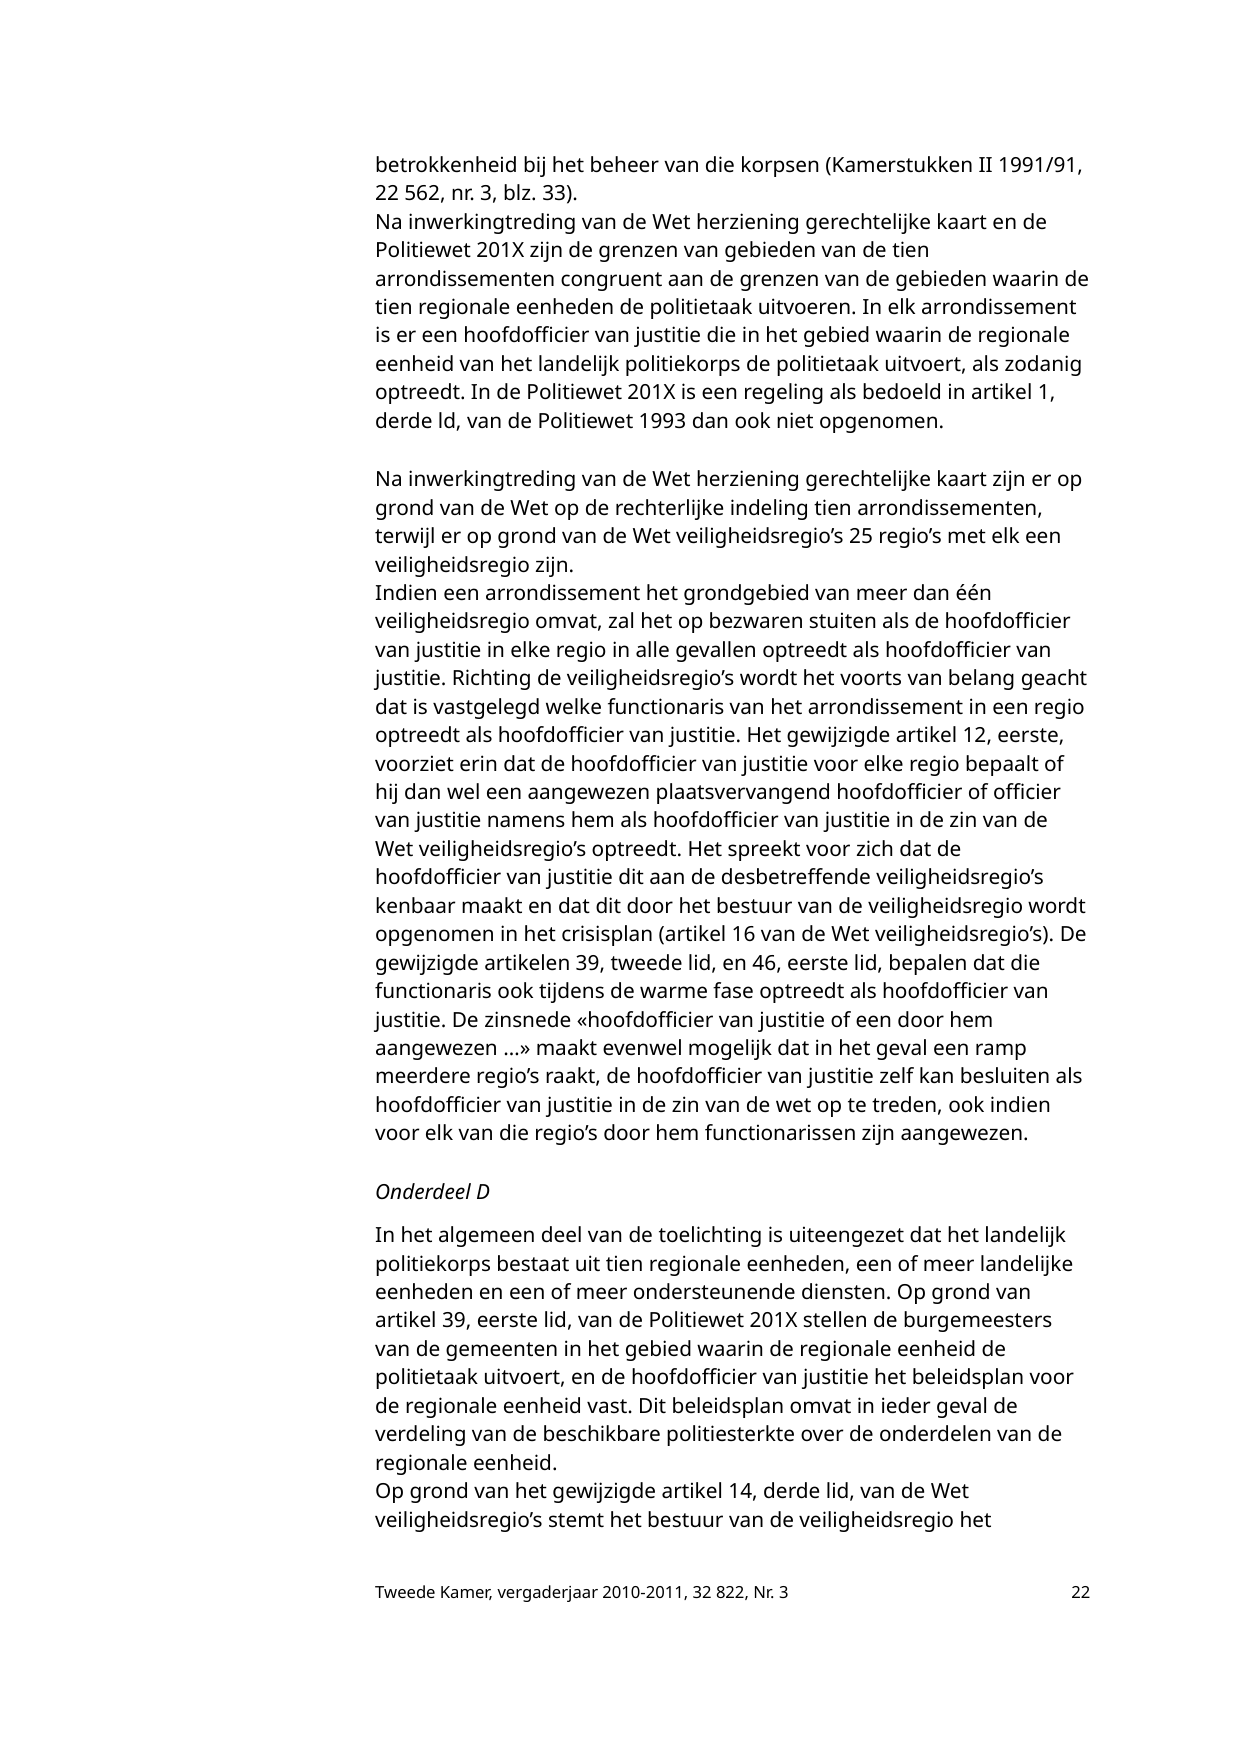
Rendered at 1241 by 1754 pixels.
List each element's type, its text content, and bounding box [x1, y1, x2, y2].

text In het algemeen deel van de toelichting is uiteengezet dat het landelijk politiekorps bestaat uit tien regionale eenheden, een of meer landelijke eenheden en een of meer ondersteunende diensten. Op grond van artikel 39, eerste lid, van de Politiewet 201X stellen de burgemeesters van de gemeenten in het gebied waarin de regionale eenheid de politietaak uitvoert, en de hoofdofficier van justitie het beleidsplan voor de regionale eenheid vast. Dit beleidsplan omvat in ieder geval de verdeling van de beschikbare politiesterkte over de onderdelen van de regionale eenheid. [375, 1220, 1090, 1476]
text Na inwerkingtreding van de Wet herziening gerechtelijke kaart en de Politiewet 201X zijn de grenzen van gebieden van de tien arrondissementen congruent aan de grenzen van de gebieden waarin de tien regionale eenheden de politietaak uitvoeren. In elk arrondissement is er een hoofdofficier van justitie die in het gebied waarin de regionale eenheid van het landelijk politiekorps de politietaak uitvoert, als zodanig optreedt. In de Politiewet 201X is een regeling als bedoeld in artikel 1, derde ld, van de Politiewet 1993 dan ook niet opgenomen. [375, 207, 1090, 434]
text Onderdeel D [375, 1177, 1090, 1205]
text Indien een arrondissement het grondgebied van meer dan één veiligheidsregio omvat, zal het op bezwaren stuiten als de hoofdofficier van justitie in elke regio in alle gevallen optreedt als hoofdofficier van justitie. Richting de veiligheidsregio’s wordt het voorts van belang geacht dat is vastgelegd welke functionaris van het arrondissement in een regio optreedt als hoofdofficier van justitie. Het gewijzigde artikel 12, eerste, voorziet erin dat de hoofdofficier van justitie voor elke regio bepaalt of hij dan wel een aangewezen plaatsvervangend hoofdofficier of officier van justitie namens hem als hoofdofficier van justitie in de zin van de Wet veiligheidsregio’s optreedt. Het spreekt voor zich dat de hoofdofficier van justitie dit aan de desbetreffende veiligheidsregio’s kenbaar maakt en dat dit door het bestuur van de veiligheidsregio wordt opgenomen in het crisisplan (artikel 16 van de Wet veiligheidsregio’s). De gewijzigde artikelen 39, tweede lid, en 46, eerste lid, bepalen dat die functionaris ook tijdens de warme fase optreedt als hoofdofficier van justitie. De zinsnede «hoofdofficier van justitie of een door hem aangewezen …» maakt evenwel mogelijk dat in het geval een ramp meerdere regio’s raakt, de hoofdofficier van justitie zelf kan besluiten als hoofdofficier van justitie in de zin van de wet op te treden, ook indien voor elk van die regio’s door hem functionarissen zijn aangewezen. [375, 578, 1090, 1147]
text Na inwerkingtreding van de Wet herziening gerechtelijke kaart zijn er op grond van de Wet op de rechterlijke indeling tien arrondissementen, terwijl er op grond van de Wet veiligheidsregio’s 25 regio’s met elk een veiligheidsregio zijn. [375, 464, 1090, 578]
text Op grond van het gewijzigde artikel 14, derde lid, van de Wet veiligheidsregio’s stemt het bestuur van de veiligheidsregio het [375, 1476, 1090, 1533]
text betrokkenheid bij het beheer van die korpsen (Kamerstukken II 1991/91, 22 562, nr. 3, blz. 33). [375, 150, 1090, 207]
